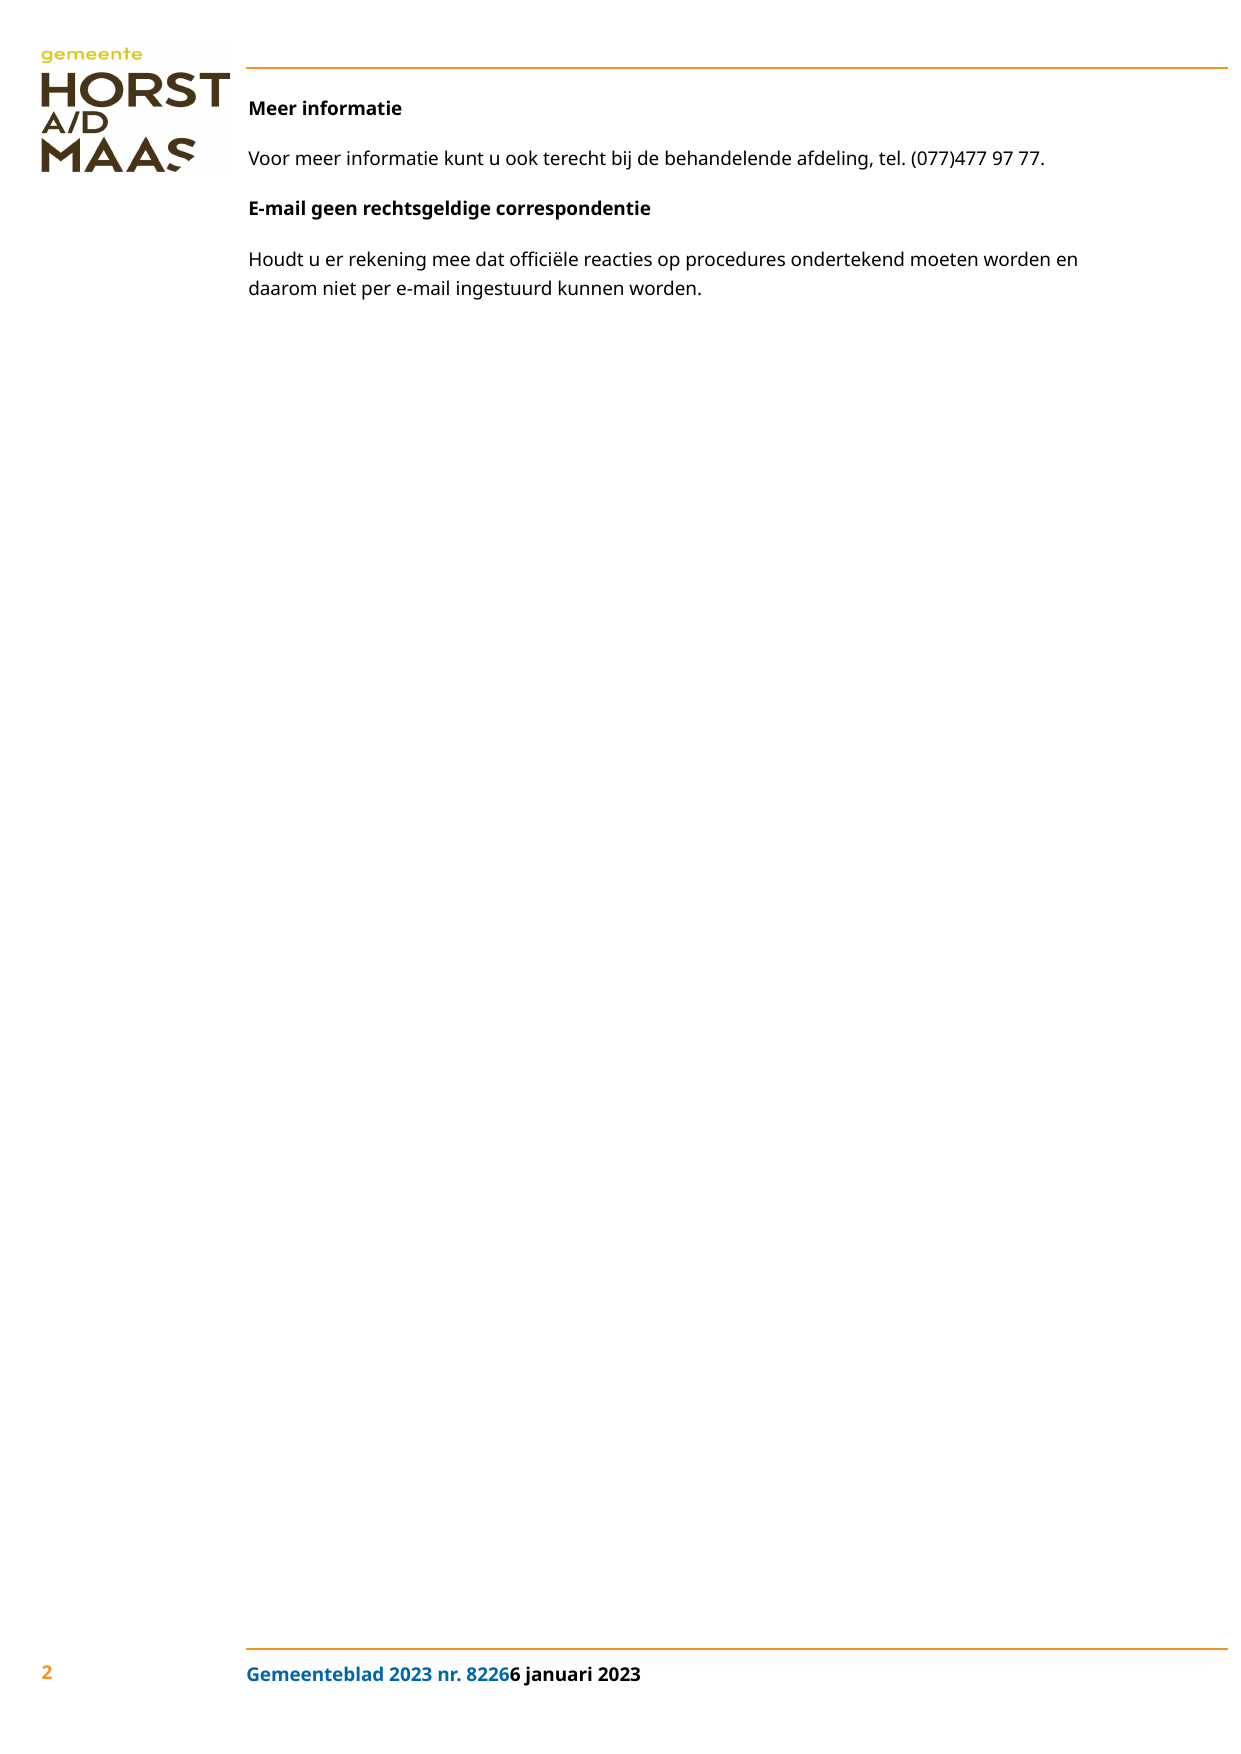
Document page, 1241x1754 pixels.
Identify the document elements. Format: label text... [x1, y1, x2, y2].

text E-mail geen rechtsgeldige correspondentie [248, 196, 1152, 221]
text Voor meer informatie kunt u ook terecht bij de behandelende afdeling, tel. (077)477 97 77. [248, 145, 1152, 171]
text Houdt u er rekening mee dat officiële reacties op procedures ondertekend moeten worden en daarom niet per e-mail ingestuurd kunnen worden. [248, 246, 1152, 301]
picture [41, 47, 231, 172]
text Meer informatie [248, 95, 1152, 121]
